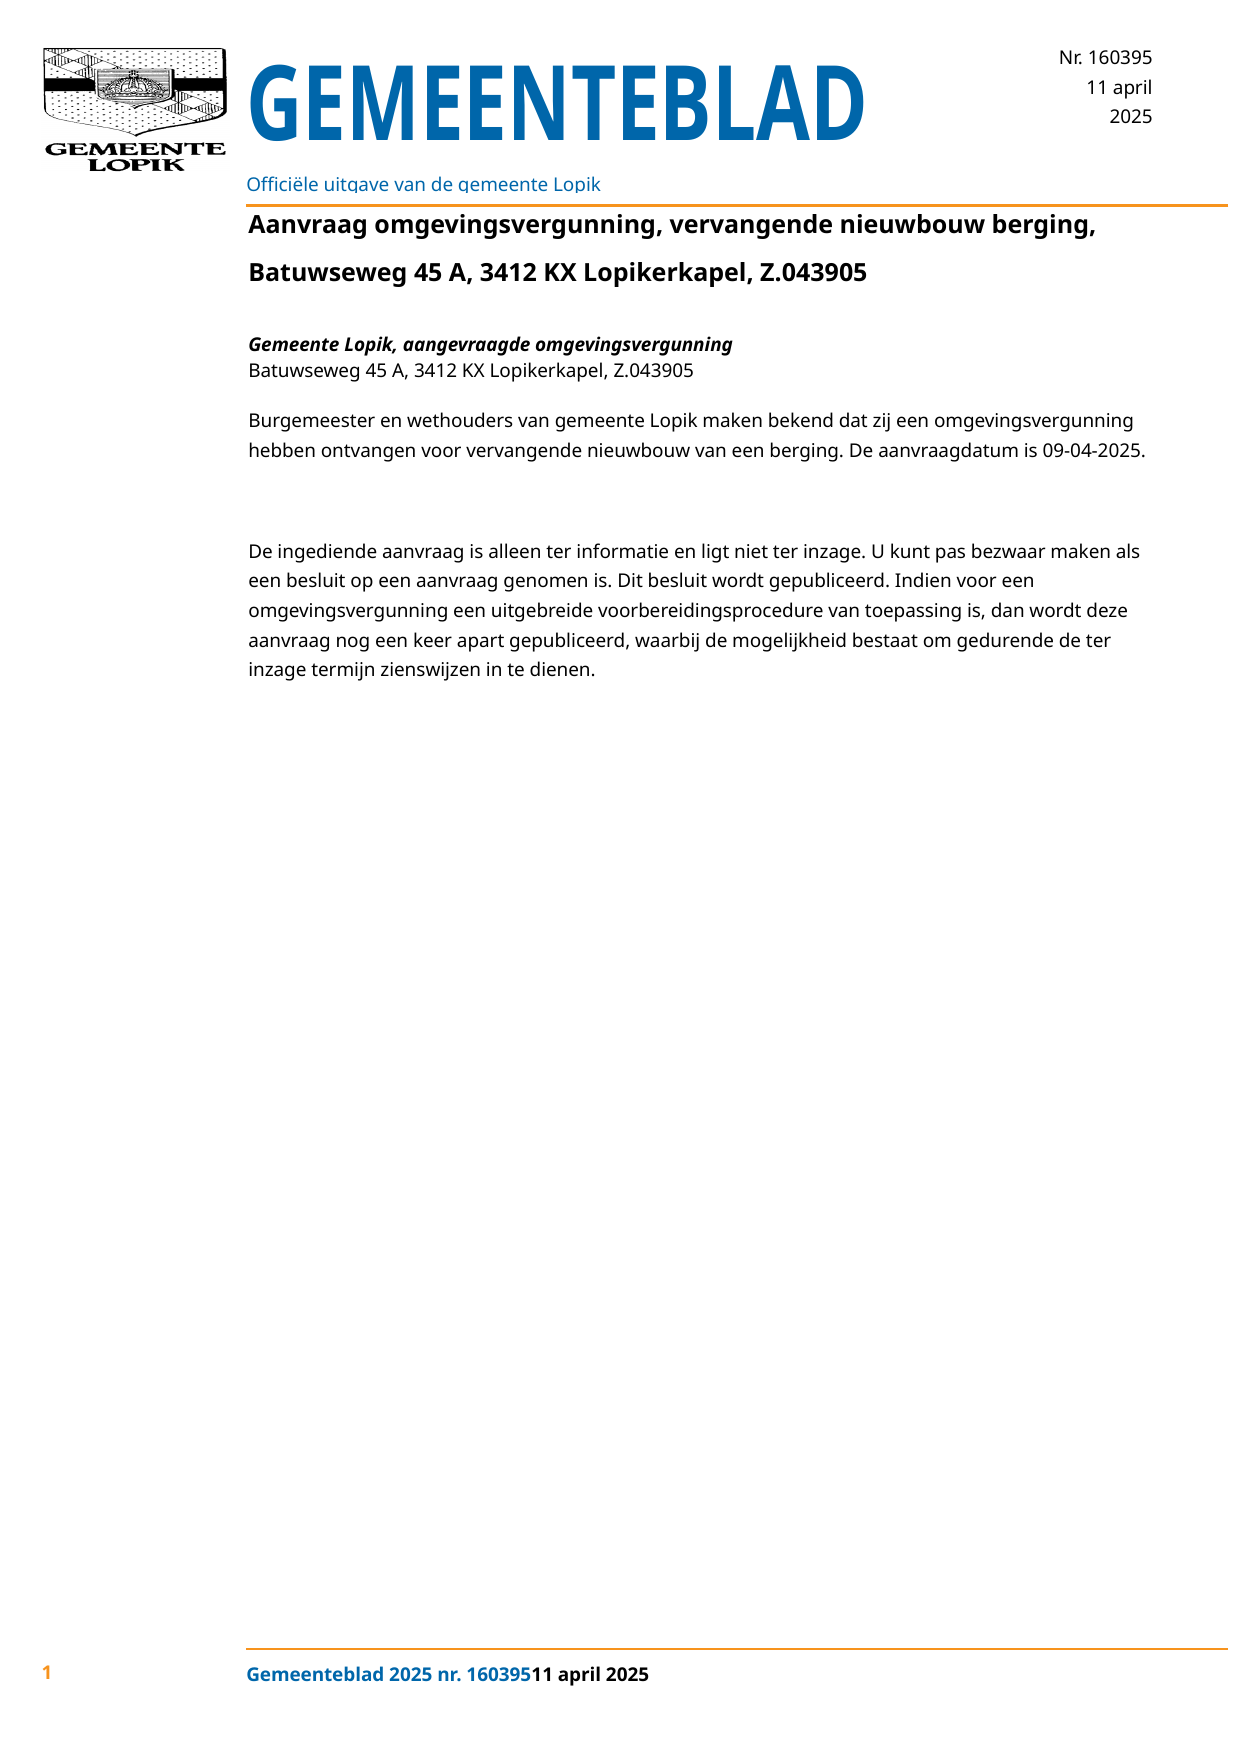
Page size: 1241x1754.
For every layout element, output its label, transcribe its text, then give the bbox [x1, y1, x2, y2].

picture [41, 47, 231, 172]
text Aanvraag omgevingsvergunning, vervangende nieuwbouw berging, Batuwseweg 45 A, 3412 KX Lopikerkapel, Z.043905 [248, 207, 1152, 288]
text Batuwseweg 45 A, 3412 KX Lopikerkapel, Z.043905 [248, 357, 1152, 383]
text Gemeente Lopik, aangevraagde omgevingsvergunning [248, 331, 1152, 357]
text De ingediende aanvraag is alleen ter informatie en ligt niet ter inzage. U kunt pas bezwaar maken als een besluit op een aanvraag genomen is. Dit besluit wordt gepubliceerd. Indien voor een omgevingsvergunning een uitgebreide voorbereidingsprocedure van toepassing is, dan wordt deze aanvraag nog een keer apart gepubliceerd, waarbij de mogelijkheid bestaat om gedurende de ter inzage termijn zienswijzen in te dienen. [248, 538, 1152, 682]
text Burgemeester en wethouders van gemeente Lopik maken bekend dat zij een omgevingsvergunning hebben ontvangen voor vervangende nieuwbouw van een berging. De aanvraagdatum is 09-04-2025. [248, 408, 1152, 463]
